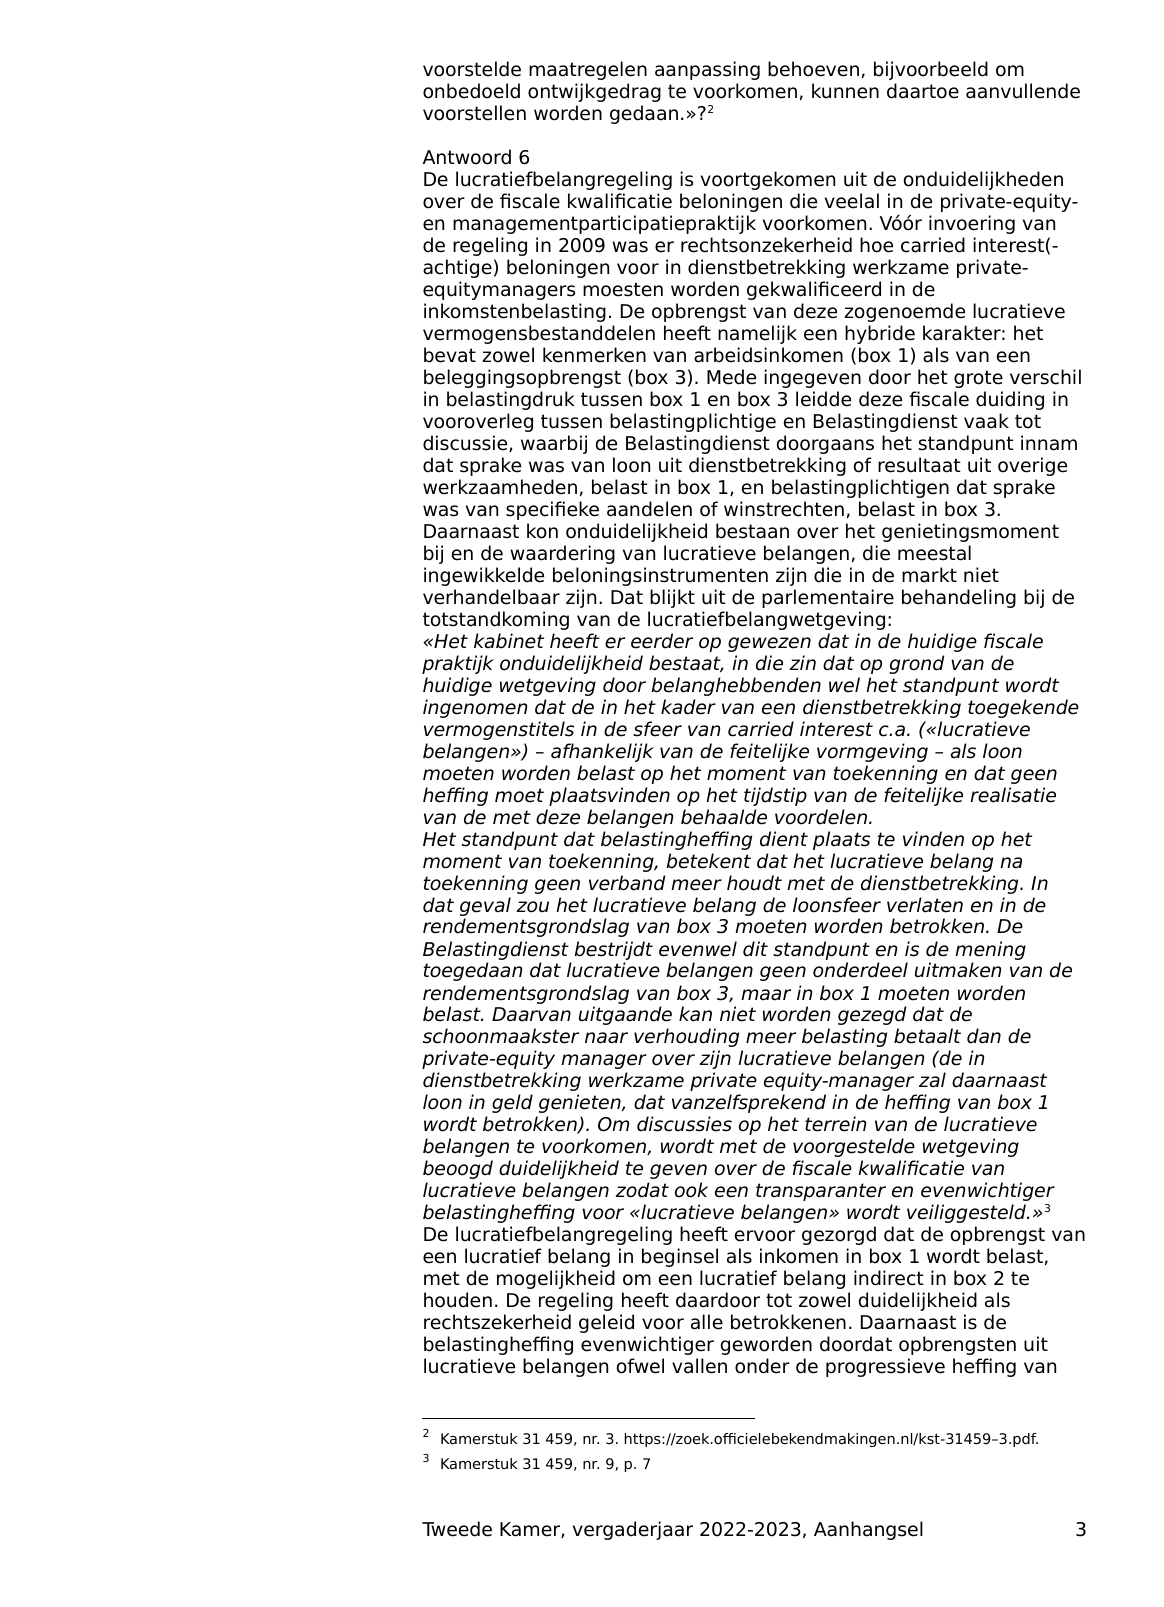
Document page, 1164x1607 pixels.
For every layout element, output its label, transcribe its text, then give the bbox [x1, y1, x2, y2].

text Antwoord 6 [422, 147, 1087, 169]
text Kamerstuk 31 459, nr. 9, p. 7 [422, 1452, 1087, 1474]
text voorstelde maatregelen aanpassing behoeven, bijvoorbeeld om onbedoeld ontwijkgedrag te voorkomen, kunnen daartoe aanvullende voorstellen worden gedaan.»? [422, 59, 1087, 125]
text De lucratiefbelangregeling is voortgekomen uit de onduidelijkheden over de fiscale kwalificatie beloningen die veelal in de private-equity- en managementparticipatiepraktijk voorkomen. Vóór invoering van de regeling in 2009 was er rechtsonzekerheid hoe carried interest(-achtige) beloningen voor in dienstbetrekking werkzame private-equitymanagers moesten worden gekwalificeerd in de inkomstenbelasting. De opbrengst van deze zogenoemde lucratieve vermogensbestanddelen heeft namelijk een hybride karakter: het bevat zowel kenmerken van arbeidsinkomen (box 1) als van een beleggingsopbrengst (box 3). Mede ingegeven door het grote verschil in belastingdruk tussen box 1 en box 3 leidde deze fiscale duiding in vooroverleg tussen belastingplichtige en Belastingdienst vaak tot discussie, waarbij de Belastingdienst doorgaans het standpunt innam dat sprake was van loon uit dienstbetrekking of resultaat uit overige werkzaamheden, belast in box 1, en belastingplichtigen dat sprake was van specifieke aandelen of winstrechten, belast in box 3. Daarnaast kon onduidelijkheid bestaan over het genietingsmoment bij en de waardering van lucratieve belangen, die meestal ingewikkelde beloningsinstrumenten zijn die in de markt niet verhandelbaar zijn. Dat blijkt uit de parlementaire behandeling bij de totstandkoming van de lucratiefbelangwetgeving: [422, 169, 1087, 631]
text «Het kabinet heeft er eerder op gewezen dat in de huidige fiscale praktijk onduidelijkheid bestaat, in die zin dat op grond van de huidige wetgeving door belanghebbenden wel het standpunt wordt ingenomen dat de in het kader van een dienstbetrekking toegekende vermogenstitels in de sfeer van carried interest c.a. («lucratieve belangen») – afhankelijk van de feitelijke vormgeving – als loon moeten worden belast op het moment van toekenning en dat geen heffing moet plaatsvinden op het tijdstip van de feitelijke realisatie van de met deze belangen behaalde voordelen. [422, 631, 1087, 828]
text Het standpunt dat belastingheffing dient plaats te vinden op het moment van toekenning, betekent dat het lucratieve belang na toekenning geen verband meer houdt met de dienstbetrekking. In dat geval zou het lucratieve belang de loonsfeer verlaten en in de rendementsgrondslag van box 3 moeten worden betrokken. De Belastingdienst bestrijdt evenwel dit standpunt en is de mening toegedaan dat lucratieve belangen geen onderdeel uitmaken van de rendementsgrondslag van box 3, maar in box 1 moeten worden belast. Daarvan uitgaande kan niet worden gezegd dat de schoonmaakster naar verhouding meer belasting betaalt dan de private-equity manager over zijn lucratieve belangen (de in dienstbetrekking werkzame private equity-manager zal daarnaast loon in geld genieten, dat vanzelfsprekend in de heffing van box 1 wordt betrokken). Om discussies op het terrein van de lucratieve belangen te voorkomen, wordt met de voorgestelde wetgeving beoogd duidelijkheid te geven over de fiscale kwalificatie van lucratieve belangen zodat ook een transparanter en evenwichtiger belastingheffing voor «lucratieve belangen» wordt veiliggesteld.» [422, 828, 1087, 1224]
text Kamerstuk 31 459, nr. 3. https://zoek.officielebekendmakingen.nl/kst-31459–3.pdf. [422, 1427, 1087, 1449]
text De lucratiefbelangregeling heeft ervoor gezorgd dat de opbrengst van een lucratief belang in beginsel als inkomen in box 1 wordt belast, met de mogelijkheid om een lucratief belang indirect in box 2 te houden. De regeling heeft daardoor tot zowel duidelijkheid als rechtszekerheid geleid voor alle betrokkenen. Daarnaast is de belastingheffing evenwichtiger geworden doordat opbrengsten uit lucratieve belangen ofwel vallen onder de progressieve heffing van [422, 1224, 1087, 1378]
